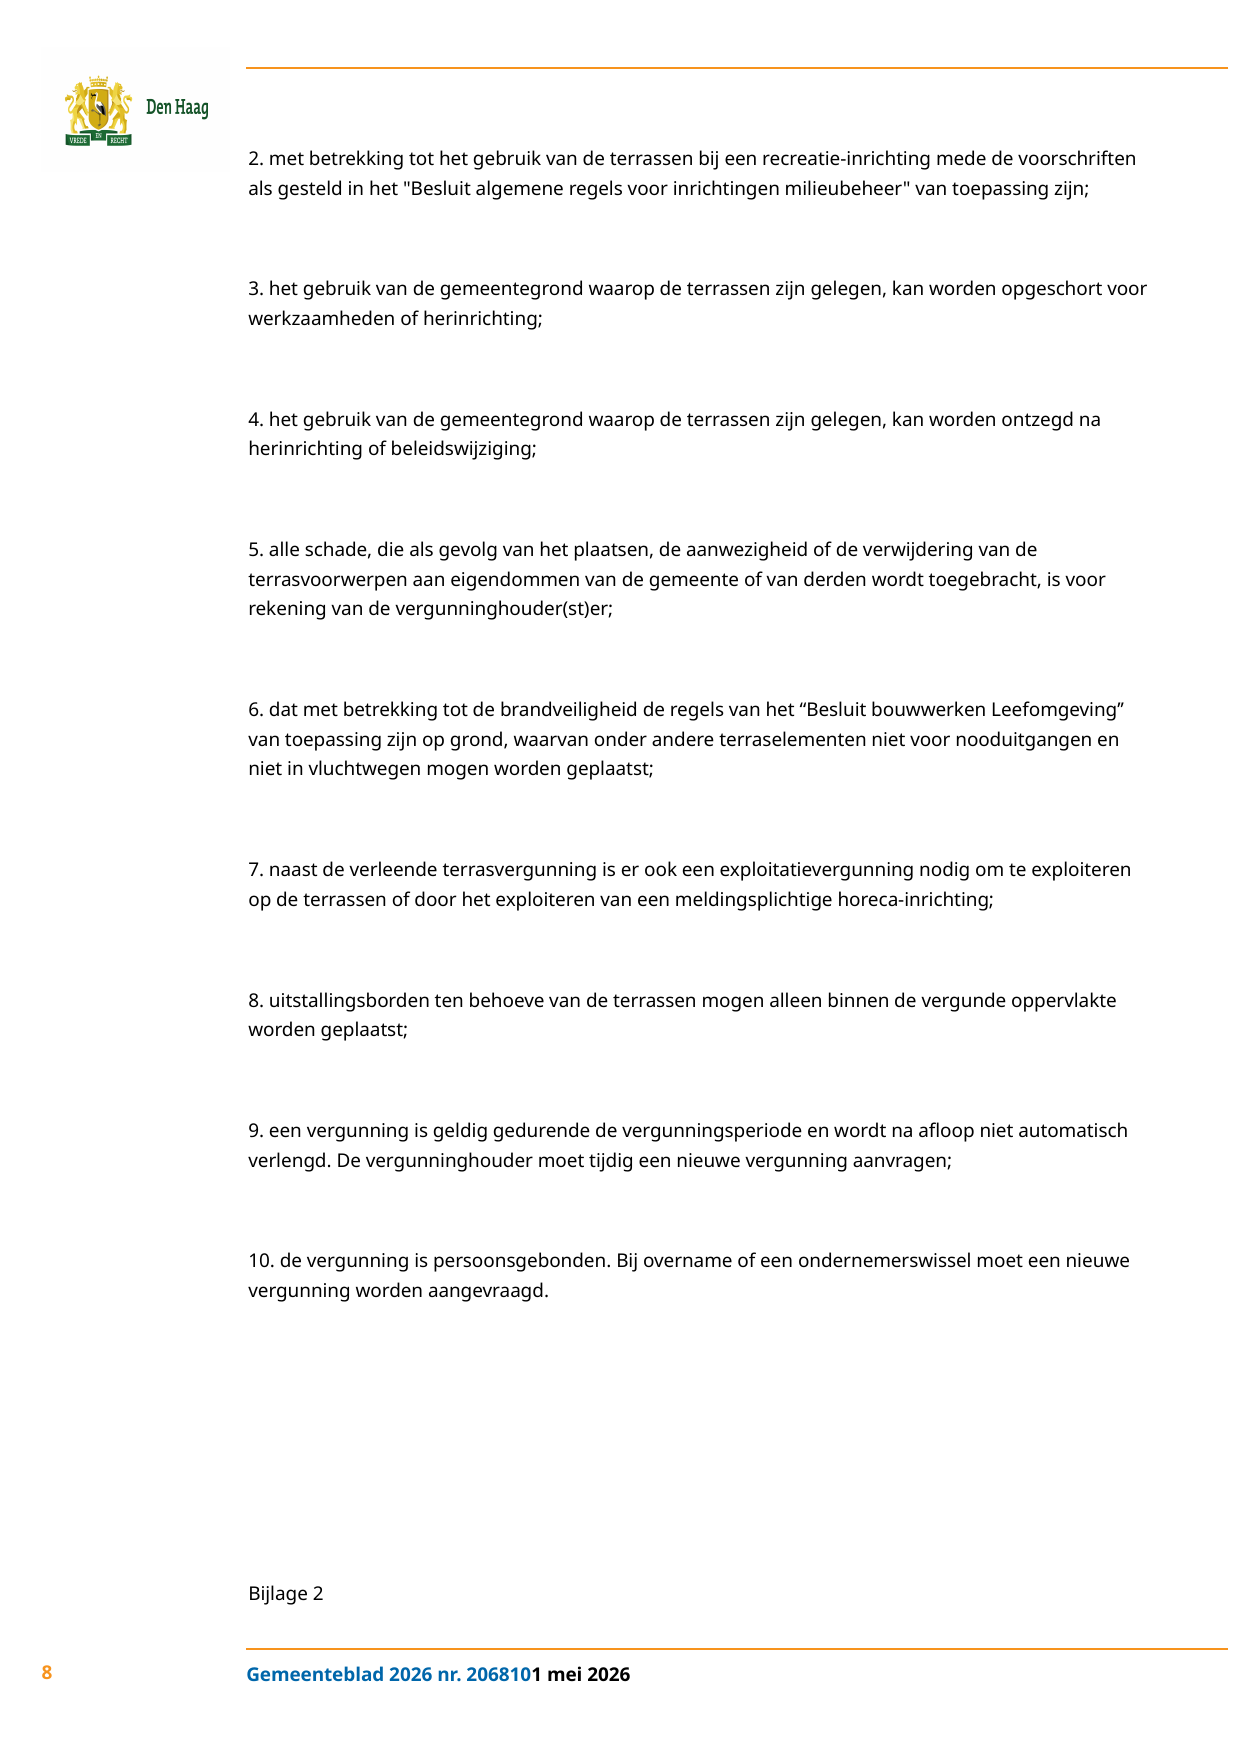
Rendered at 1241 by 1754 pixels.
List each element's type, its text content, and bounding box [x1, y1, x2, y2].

text 2. met betrekking tot het gebruik van de terrassen bij een recreatie-inrichting mede de voorschriften als gesteld in het "Besluit algemene regels voor inrichtingen milieubeheer" van toepassing zijn; [248, 145, 1152, 201]
picture [41, 47, 231, 172]
text 9. een vergunning is geldig gedurende de vergunningsperiode en wordt na afloop niet automatisch verlengd. De vergunninghouder moet tijdig een nieuwe vergunning aanvragen; [248, 1117, 1152, 1173]
text 4. het gebruik van de gemeentegrond waarop de terrassen zijn gelegen, kan worden ontzegd na herinrichting of beleidswijziging; [248, 406, 1152, 461]
text 10. de vergunning is persoonsgebonden. Bij overname of een ondernemerswissel moet een nieuwe vergunning worden aangevraagd. [248, 1248, 1152, 1303]
text 3. het gebruik van de gemeentegrond waarop de terrassen zijn gelegen, kan worden opgeschort voor werkzaamheden of herinrichting; [248, 276, 1152, 331]
text Bijlage 2 [248, 1580, 1152, 1606]
text 8. uitstallingsborden ten behoeve van de terrassen mogen alleen binnen de vergunde oppervlakte worden geplaatst; [248, 987, 1152, 1042]
text 5. alle schade, die als gevolg van het plaatsen, de aanwezigheid of de verwijdering van de terrasvoorwerpen aan eigendommen van de gemeente of van derden wordt toegebracht, is voor rekening van de vergunninghouder(st)er; [248, 536, 1152, 621]
text 7. naast de verleende terrasvergunning is er ook een exploitatievergunning nodig om te exploiteren op de terrassen of door het exploiteren van een meldingsplichtige horeca-inrichting; [248, 856, 1152, 912]
text 6. dat met betrekking tot de brandveiligheid de regels van het “Besluit bouwwerken Leefomgeving’’ van toepassing zijn op grond, waarvan onder andere terraselementen niet voor nooduitgangen en niet in vluchtwegen mogen worden geplaatst; [248, 696, 1152, 781]
